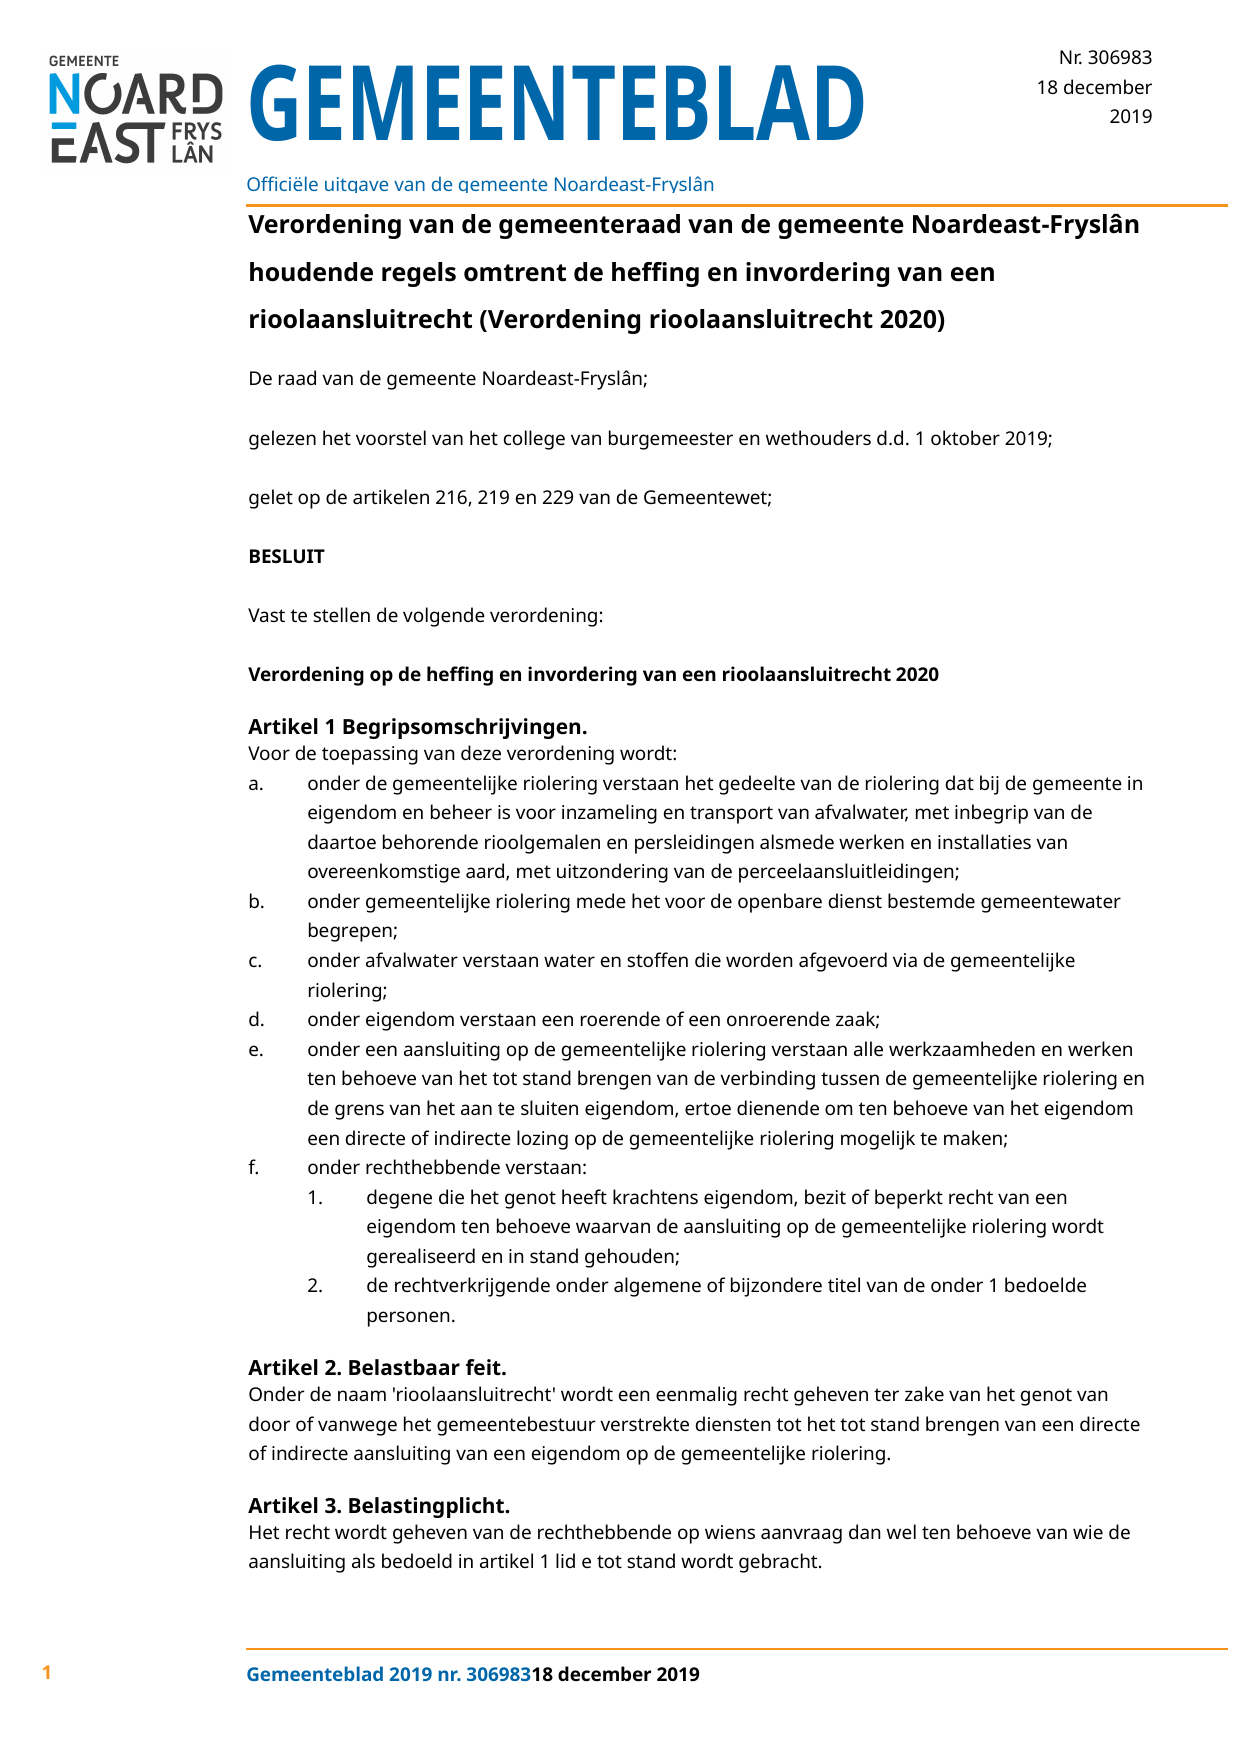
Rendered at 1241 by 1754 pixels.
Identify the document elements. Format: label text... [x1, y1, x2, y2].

list onder een aansluiting op de gemeentelijke riolering verstaan alle werkzaamheden en werken ten behoeve van het tot stand brengen van de verbinding tussen de gemeentelijke riolering en de grens van het aan te sluiten eigendom, ertoe dienende om ten behoeve van het eigendom een directe of indirecte lozing op de gemeentelijke riolering mogelijk te maken; [248, 1036, 1152, 1151]
text Het recht wordt geheven van de rechthebbende op wiens aanvraag dan wel ten behoeve van wie de aansluiting als bedoeld in artikel 1 lid e tot stand wordt gebracht. [248, 1519, 1152, 1574]
text Verordening van de gemeenteraad van de gemeente Noardeast-Fryslân houdende regels omtrent de heffing en invordering van een rioolaansluitrecht (Verordening rioolaansluitrecht 2020) [248, 207, 1152, 336]
text De raad van de gemeente Noardeast-Fryslân; [248, 366, 1152, 391]
list onder rechthebbende verstaan: [248, 1154, 1152, 1180]
picture [41, 47, 231, 172]
list onder eigendom verstaan een roerende of een onroerende zaak; [248, 1006, 1152, 1032]
text Artikel 1 Begripsomschrijvingen. [248, 712, 1152, 740]
text Vast te stellen de volgende verordening: [248, 602, 1152, 628]
text gelet op de artikelen 216, 219 en 229 van de Gemeentewet; [248, 484, 1152, 509]
text Verordening op de heffing en invordering van een rioolaansluitrecht 2020 [248, 661, 1152, 687]
list onder afvalwater verstaan water en stoffen die worden afgevoerd via de gemeentelijke riolering; [248, 947, 1152, 1003]
text BESLUIT [248, 543, 1152, 569]
text Voor de toepassing van deze verordening wordt: [248, 740, 1152, 766]
text Onder de naam 'rioolaansluitrecht' wordt een eenmalig recht geheven ter zake van het genot van door of vanwege het gemeentebestuur verstrekte diensten tot het tot stand brengen van een directe of indirecte aansluiting van een eigendom op de gemeentelijke riolering. [248, 1381, 1152, 1466]
text Artikel 3. Belastingplicht. [248, 1491, 1152, 1519]
list onder de gemeentelijke riolering verstaan het gedeelte van de riolering dat bij de gemeente in eigendom en beheer is voor inzameling en transport van afvalwater, met inbegrip van de daartoe behorende rioolgemalen en persleidingen alsmede werken en installaties van overeenkomstige aard, met uitzondering van de perceelaansluitleidingen; [248, 770, 1152, 884]
text gelezen het voorstel van het college van burgemeester en wethouders d.d. 1 oktober 2019; [248, 425, 1152, 450]
list degene die het genot heeft krachtens eigendom, bezit of beperkt recht van een eigendom ten behoeve waarvan de aansluiting op de gemeentelijke riolering wordt gerealiseerd en in stand gehouden; [307, 1184, 1152, 1269]
list de rechtverkrijgende onder algemene of bijzondere titel van de onder 1 bedoelde personen. [307, 1273, 1152, 1328]
text Artikel 2. Belastbaar feit. [248, 1353, 1152, 1381]
list onder gemeentelijke riolering mede het voor de openbare dienst bestemde gemeentewater begrepen; [248, 888, 1152, 943]
